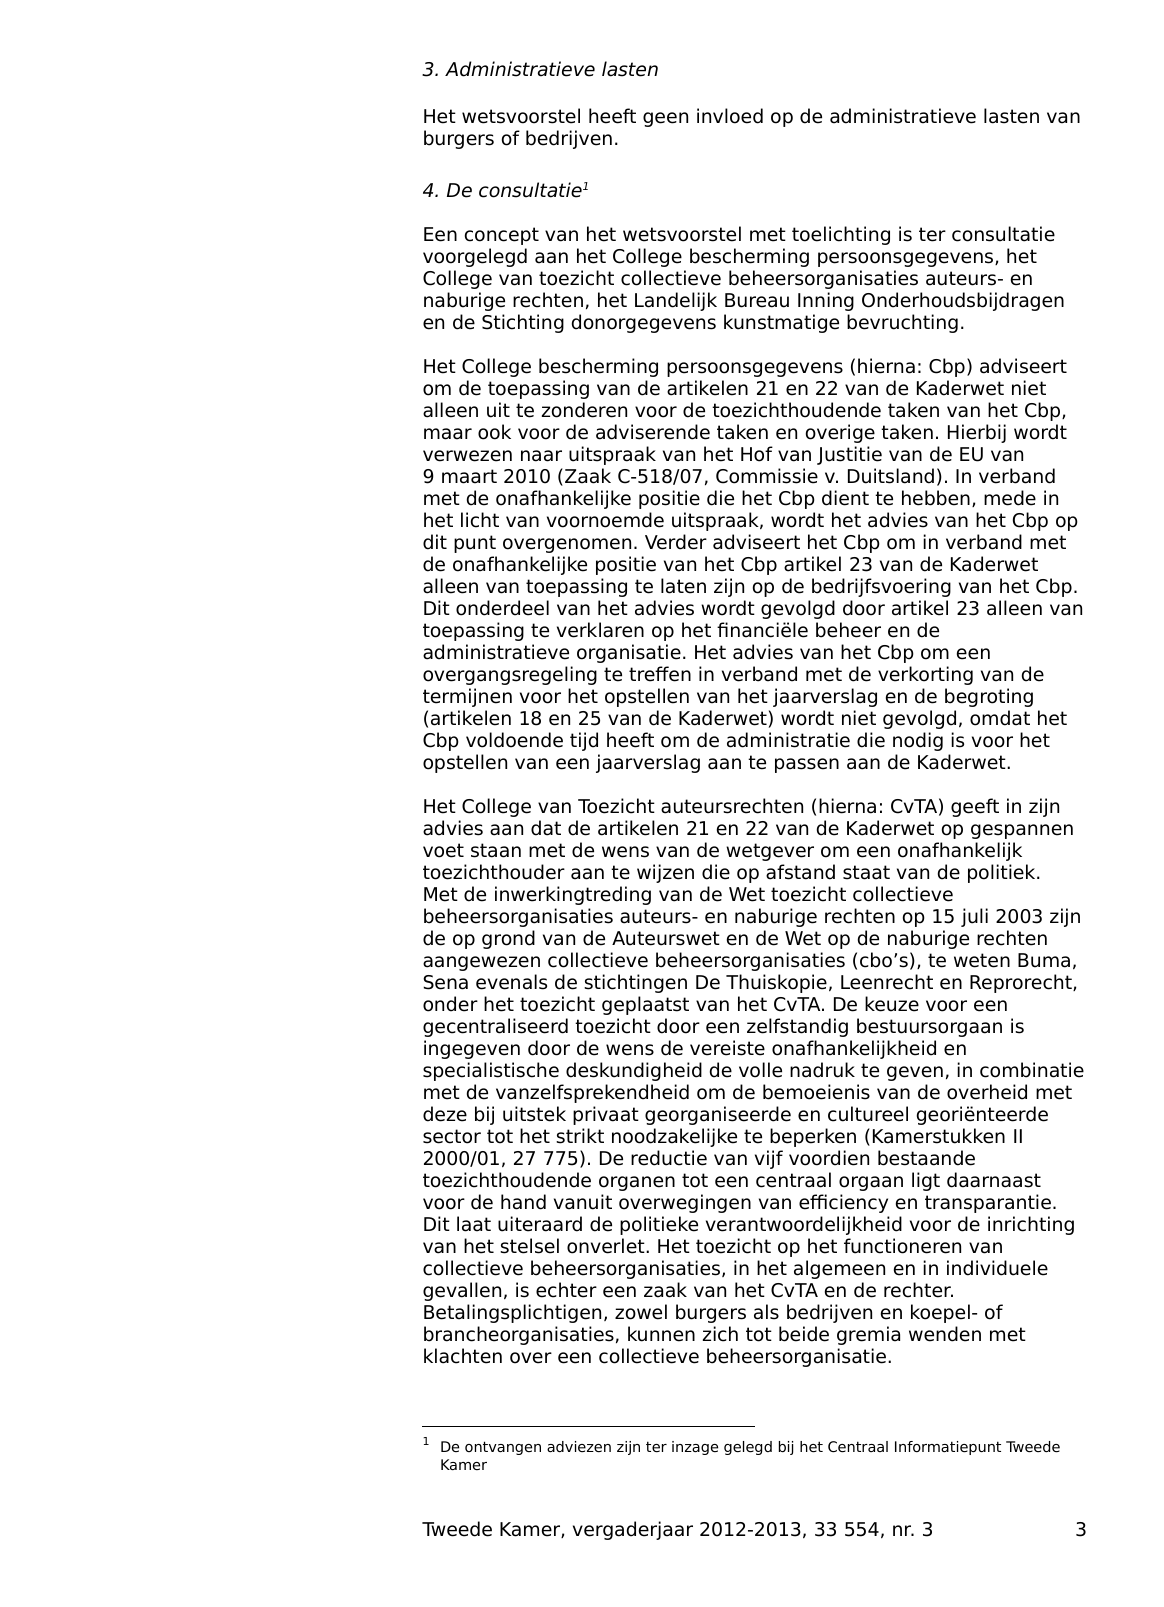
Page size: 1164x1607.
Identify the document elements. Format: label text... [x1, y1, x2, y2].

text Het College van Toezicht auteursrechten (hierna: CvTA) geeft in zijn advies aan dat de artikelen 21 en 22 van de Kaderwet op gespannen voet staan met de wens van de wetgever om een onafhankelijk toezichthouder aan te wijzen die op afstand staat van de politiek. [422, 796, 1087, 884]
subtitle 4. De consultatie [422, 180, 1087, 202]
text Met de inwerkingtreding van de Wet toezicht collectieve beheersorganisaties auteurs- en naburige rechten op 15 juli 2003 zijn de op grond van de Auteurswet en de Wet op de naburige rechten aangewezen collectieve beheersorganisaties (cbo’s), te weten Buma, Sena evenals de stichtingen De Thuiskopie, Leenrecht en Reprorecht, onder het toezicht geplaatst van het CvTA. De keuze voor een gecentraliseerd toezicht door een zelfstandig bestuursorgaan is ingegeven door de wens de vereiste onafhankelijkheid en specialistische deskundigheid de volle nadruk te geven, in combinatie met de vanzelfsprekendheid om de bemoeienis van de overheid met deze bij uitstek privaat georganiseerde en cultureel georiënteerde sector tot het strikt noodzakelijke te beperken (Kamerstukken II 2000/01, 27 775). De reductie van vijf voordien bestaande toezichthoudende organen tot een centraal orgaan ligt daarnaast voor de hand vanuit overwegingen van efficiency en transparantie. Dit laat uiteraard de politieke verantwoordelijkheid voor de inrichting van het stelsel onverlet. Het toezicht op het functioneren van collectieve beheersorganisaties, in het algemeen en in individuele gevallen, is echter een zaak van het CvTA en de rechter. Betalingsplichtigen, zowel burgers als bedrijven en koepel- of brancheorganisaties, kunnen zich tot beide gremia wenden met klachten over een collectieve beheersorganisatie. [422, 884, 1087, 1367]
text Het College bescherming persoonsgegevens (hierna: Cbp) adviseert om de toepassing van de artikelen 21 en 22 van de Kaderwet niet alleen uit te zonderen voor de toezichthoudende taken van het Cbp, maar ook voor de adviserende taken en overige taken. Hierbij wordt verwezen naar uitspraak van het Hof van Justitie van de EU van 9 maart 2010 (Zaak C-518/07, Commissie v. Duitsland). In verband met de onafhankelijke positie die het Cbp dient te hebben, mede in het licht van voornoemde uitspraak, wordt het advies van het Cbp op dit punt overgenomen. Verder adviseert het Cbp om in verband met de onafhankelijke positie van het Cbp artikel 23 van de Kaderwet alleen van toepassing te laten zijn op de bedrijfsvoering van het Cbp. Dit onderdeel van het advies wordt gevolgd door artikel 23 alleen van toepassing te verklaren op het financiële beheer en de administratieve organisatie. Het advies van het Cbp om een overgangsregeling te treffen in verband met de verkorting van de termijnen voor het opstellen van het jaarverslag en de begroting (artikelen 18 en 25 van de Kaderwet) wordt niet gevolgd, omdat het Cbp voldoende tijd heeft om de administratie die nodig is voor het opstellen van een jaarverslag aan te passen aan de Kaderwet. [422, 356, 1087, 774]
text De ontvangen adviezen zijn ter inzage gelegd bij het Centraal Informatiepunt Tweede Kamer [422, 1435, 1087, 1474]
subtitle 3. Administratieve lasten [422, 59, 1087, 81]
text Het wetsvoorstel heeft geen invloed op de administratieve lasten van burgers of bedrijven. [422, 106, 1087, 150]
text Een concept van het wetsvoorstel met toelichting is ter consultatie voorgelegd aan het College bescherming persoonsgegevens, het College van toezicht collectieve beheersorganisaties auteurs- en naburige rechten, het Landelijk Bureau Inning Onderhoudsbijdragen en de Stichting donorgegevens kunstmatige bevruchting. [422, 224, 1087, 334]
